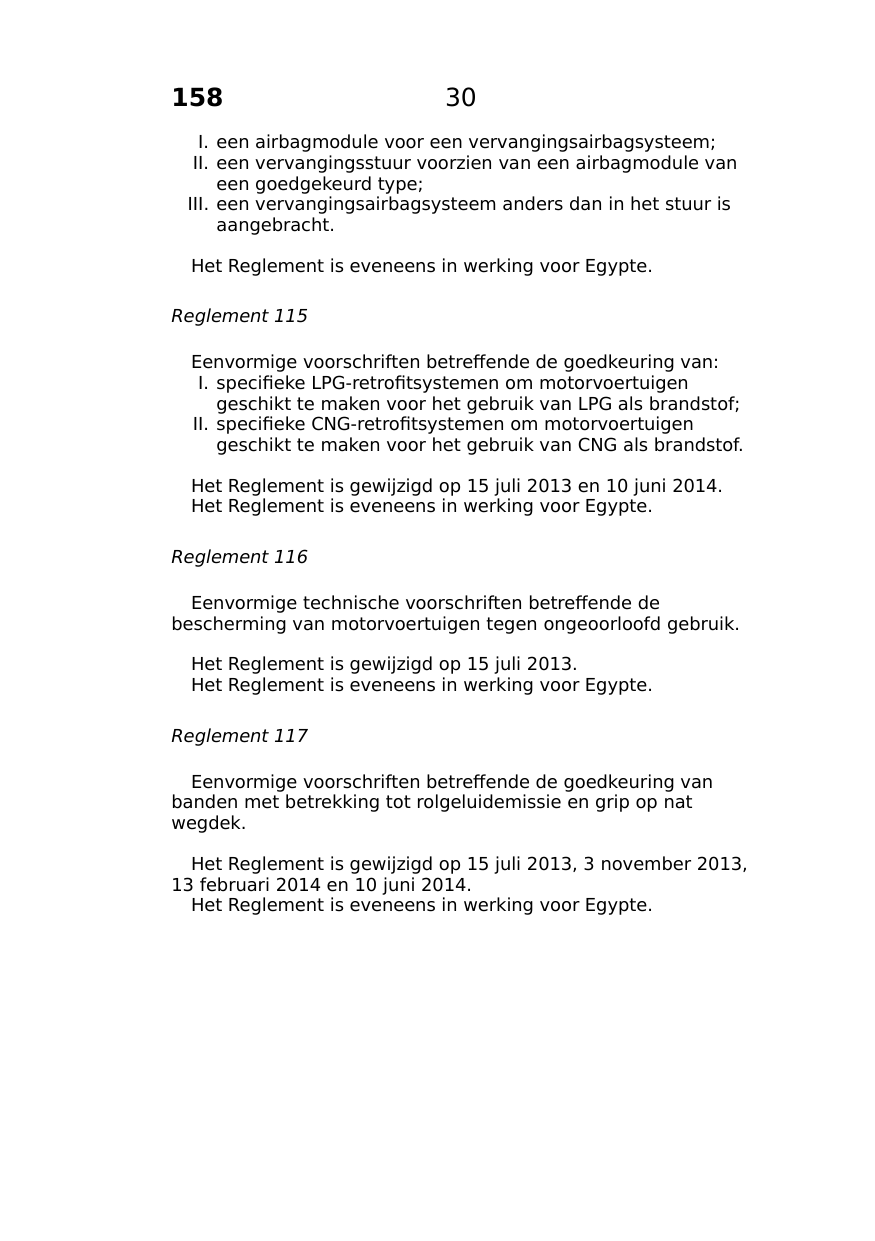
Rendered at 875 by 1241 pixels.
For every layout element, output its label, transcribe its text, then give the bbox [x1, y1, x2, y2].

text III. een vervangingsairbagsysteem anders dan in het stuur is aangebracht. [171, 194, 756, 236]
subtitle Reglement 115 [171, 306, 756, 327]
text Het Reglement is gewijzigd op 15 juli 2013 en 10 juni 2014. [171, 476, 756, 496]
text Het Reglement is eveneens in werking voor Egypte. [171, 675, 756, 696]
subtitle Reglement 116 [171, 547, 756, 568]
text Het Reglement is gewijzigd op 15 juli 2013, 3 november 2013, 13 februari 2014 en 10 juni 2014. [171, 854, 756, 895]
text Het Reglement is gewijzigd op 15 juli 2013. [171, 654, 756, 675]
text I. een airbagmodule voor een vervangingsairbagsysteem; [171, 132, 756, 153]
subtitle Reglement 117 [171, 726, 756, 746]
text I. specifieke LPG-retrofitsystemen om motorvoertuigen geschikt te maken voor het gebruik van LPG als brandstof; [171, 373, 756, 414]
text Eenvormige voorschriften betreffende de goedkeuring van: [171, 352, 756, 373]
text Het Reglement is eveneens in werking voor Egypte. [171, 256, 756, 276]
text Eenvormige technische voorschriften betreffende de bescherming van motorvoertuigen tegen ongeoorloofd gebruik. [171, 593, 756, 634]
text Het Reglement is eveneens in werking voor Egypte. [171, 895, 756, 916]
text Eenvormige voorschriften betreffende de goedkeuring van banden met betrekking tot rolgeluidemissie en grip op nat wegdek. [171, 771, 756, 834]
text II. een vervangingsstuur voorzien van een airbagmodule van een goedgekeurd type; [171, 153, 756, 194]
text Het Reglement is eveneens in werking voor Egypte. [171, 496, 756, 517]
text II. specifieke CNG-retrofitsystemen om motorvoertuigen geschikt te maken voor het gebruik van CNG als brandstof. [171, 414, 756, 456]
